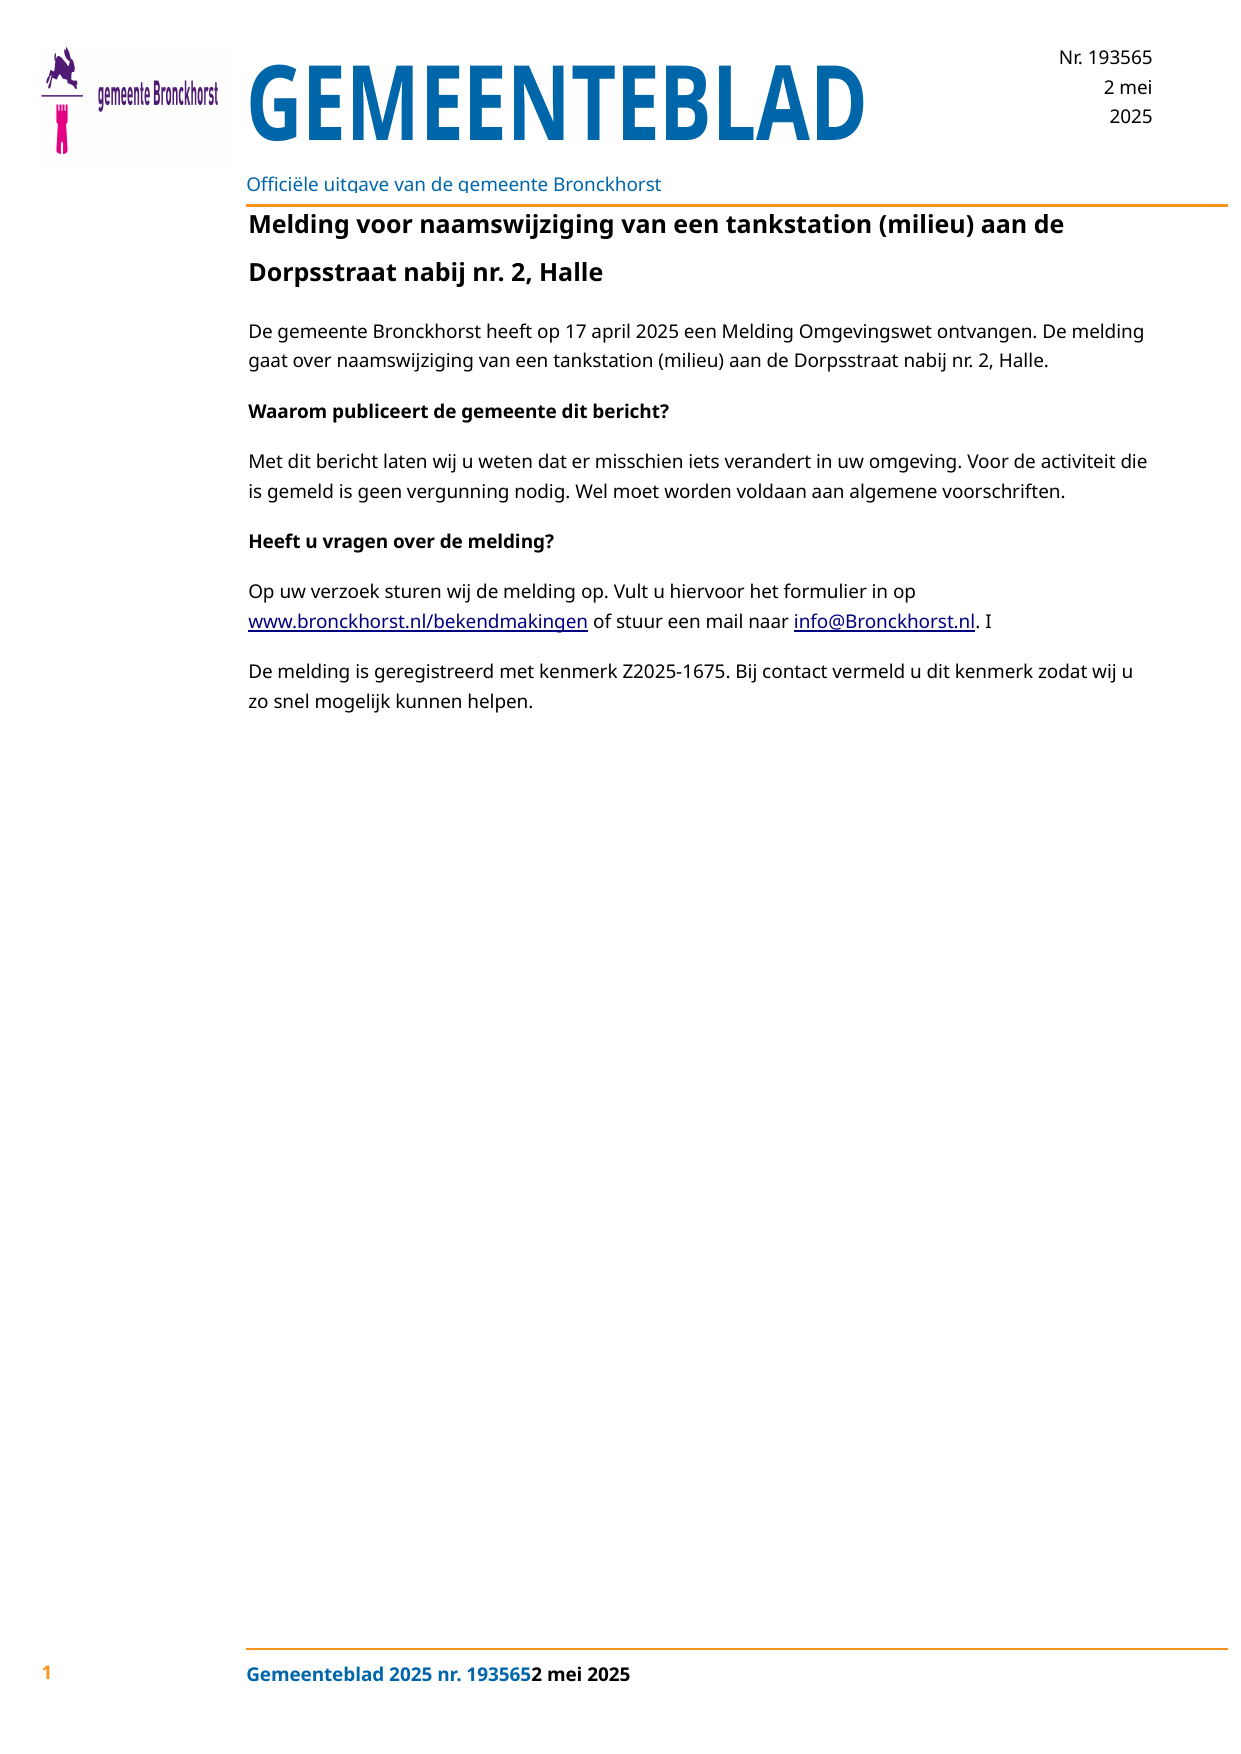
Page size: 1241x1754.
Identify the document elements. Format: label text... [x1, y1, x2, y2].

text Op uw verzoek sturen wij de melding op. Vult u hiervoor het formulier in op www.bronckhorst.nl/bekendmakingen of stuur een mail naar info@Bronckhorst.nl. I [248, 579, 1152, 634]
text Met dit bericht laten wij u weten dat er misschien iets verandert in uw omgeving. Voor de activiteit die is gemeld is geen vergunning nodig. Wel moet worden voldaan aan algemene voorschriften. [248, 448, 1152, 504]
text Waarom publiceert de gemeente dit bericht? [248, 398, 1152, 424]
text Heeft u vragen over de melding? [248, 528, 1152, 554]
picture [41, 47, 231, 172]
text De melding is geregistreerd met kenmerk Z2025-1675. Bij contact vermeld u dit kenmerk zodat wij u zo snel mogelijk kunnen helpen. [248, 659, 1152, 714]
text Melding voor naamswijziging van een tankstation (milieu) aan de Dorpsstraat nabij nr. 2, Halle [248, 207, 1152, 288]
text De gemeente Bronckhorst heeft op 17 april 2025 een Melding Omgevingswet ontvangen. De melding gaat over naamswijziging van een tankstation (milieu) aan de Dorpsstraat nabij nr. 2, Halle. [248, 318, 1152, 373]
